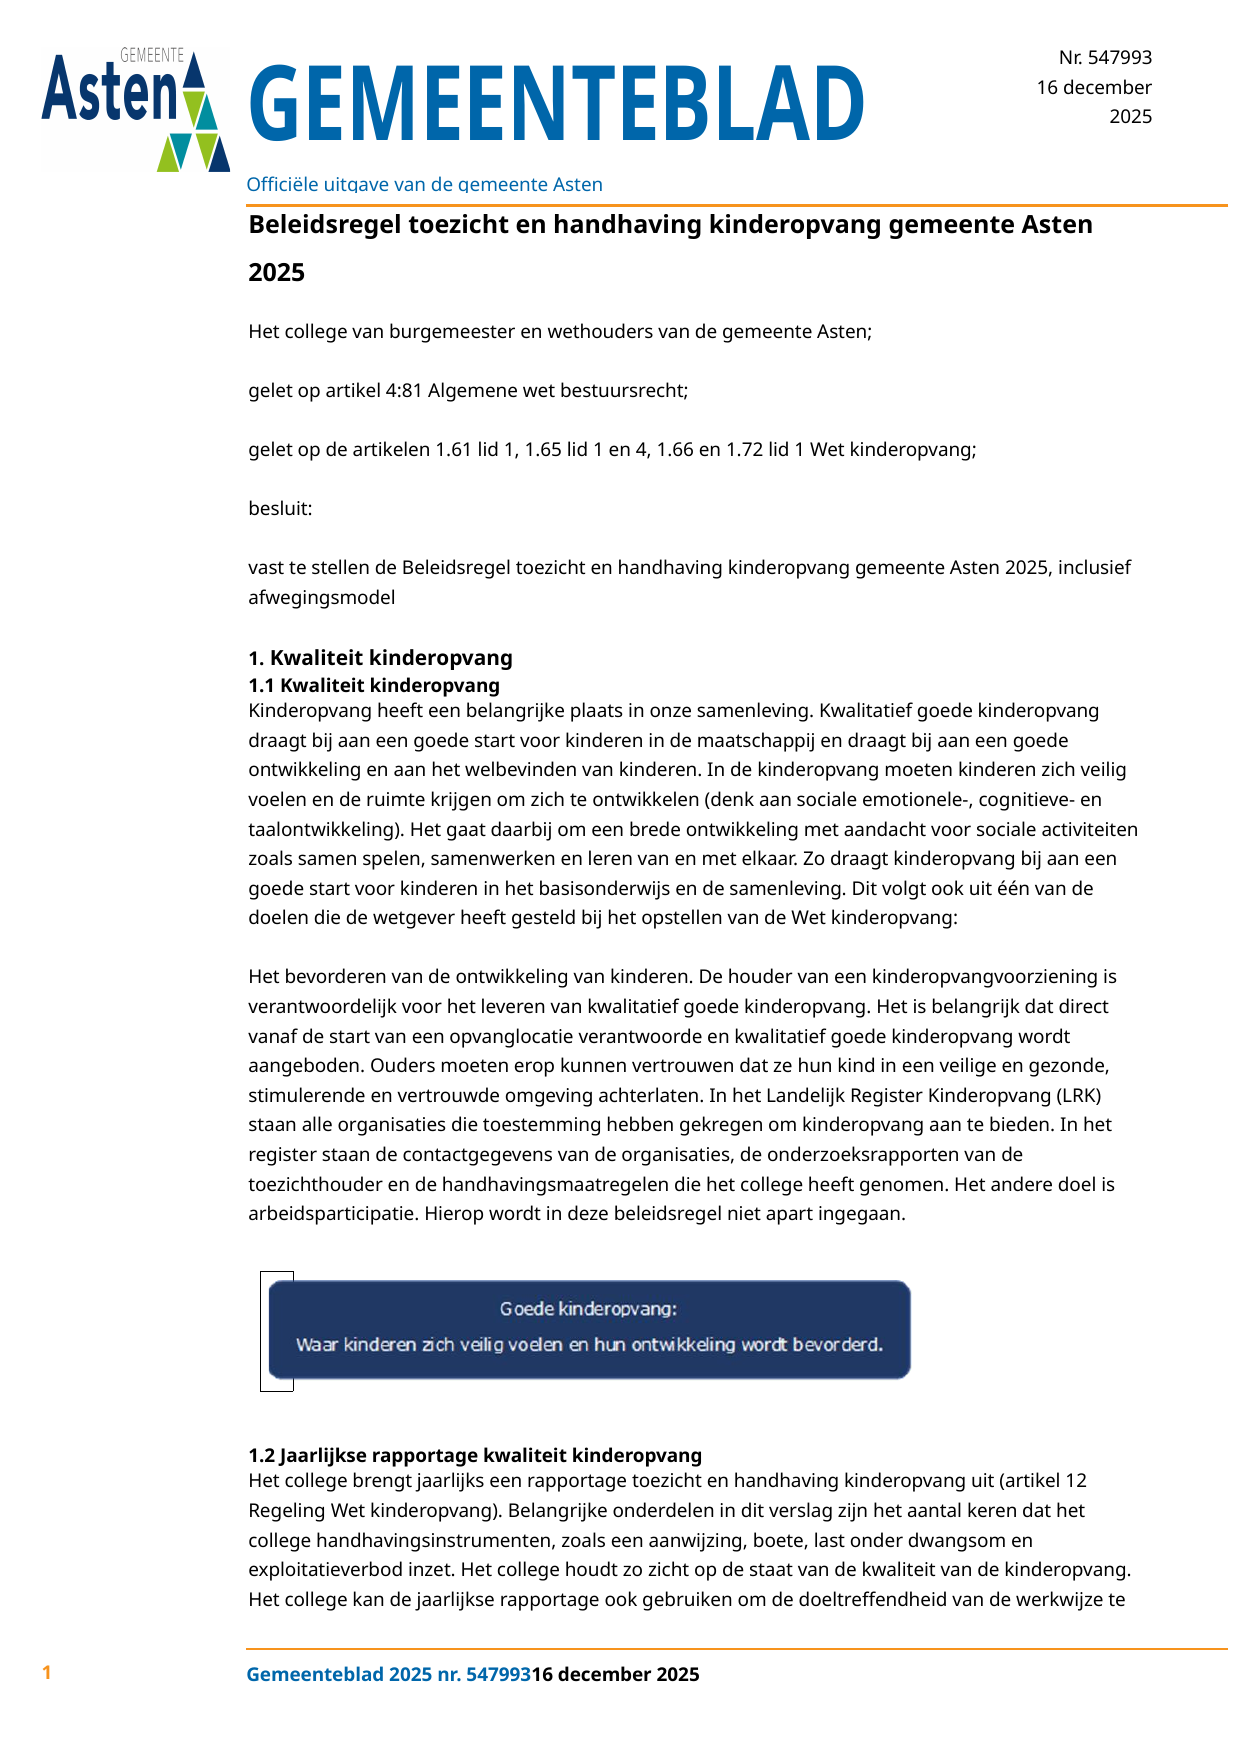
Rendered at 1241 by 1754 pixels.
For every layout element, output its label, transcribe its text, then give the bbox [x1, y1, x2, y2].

text 1. Kwaliteit kinderopvang [248, 643, 1152, 672]
text vast te stellen de Beleidsregel toezicht en handhaving kinderopvang gemeente Asten 2025, inclusief afwegingsmodel [248, 554, 1152, 610]
text 1.1 Kwaliteit kinderopvang [248, 672, 1152, 697]
text gelet op de artikelen 1.61 lid 1, 1.65 lid 1 en 4, 1.66 en 1.72 lid 1 Wet kinderopvang; [248, 436, 1152, 462]
picture [268, 1280, 913, 1382]
text gelet op artikel 4:81 Algemene wet bestuursrecht; [248, 377, 1152, 403]
text Beleidsregel toezicht en handhaving kinderopvang gemeente Asten 2025 [248, 207, 1152, 288]
text Het bevorderen van de ontwikkeling van kinderen. De houder van een kinderopvangvoorziening is verantwoordelijk voor het leveren van kwalitatief goede kinderopvang. Het is belangrijk dat direct vanaf de start van een opvanglocatie verantwoorde en kwalitatief goede kinderopvang wordt aangeboden. Ouders moeten erop kunnen vertrouwen dat ze hun kind in een veilige en gezonde, stimulerende en vertrouwde omgeving achterlaten. In het Landelijk Register Kinderopvang (LRK) staan alle organisaties die toestemming hebben gekregen om kinderopvang aan te bieden. In het register staan de contactgegevens van de organisaties, de onderzoeksrapporten van de toezichthouder en de handhavingsmaatregelen die het college heeft genomen. Het andere doel is arbeidsparticipatie. Hierop wordt in deze beleidsregel niet apart ingegaan. [248, 964, 1152, 1226]
text 1.2 Jaarlijkse rapportage kwaliteit kinderopvang [248, 1442, 1152, 1468]
text Het college brengt jaarlijks een rapportage toezicht en handhaving kinderopvang uit (artikel 12 Regeling Wet kinderopvang). Belangrijke onderdelen in dit verslag zijn het aantal keren dat het college handhavingsinstrumenten, zoals een aanwijzing, boete, last onder dwangsom en exploitatieverbod inzet. Het college houdt zo zicht op de staat van de kwaliteit van de kinderopvang. Het college kan de jaarlijkse rapportage ook gebruiken om de doeltreffendheid van de werkwijze te [248, 1468, 1152, 1612]
picture [41, 47, 231, 172]
text Kinderopvang heeft een belangrijke plaats in onze samenleving. Kwalitatief goede kinderopvang draagt bij aan een goede start voor kinderen in de maatschappij en draagt bij aan een goede ontwikkeling en aan het welbevinden van kinderen. In de kinderopvang moeten kinderen zich veilig voelen en de ruimte krijgen om zich te ontwikkelen (denk aan sociale emotionele-, cognitieve- en taalontwikkeling). Het gaat daarbij om een brede ontwikkeling met aandacht voor sociale activiteiten zoals samen spelen, samenwerken en leren van en met elkaar. Zo draagt kinderopvang bij aan een goede start voor kinderen in het basisonderwijs en de samenleving. Dit volgt ook uit één van de doelen die de wetgever heeft gesteld bij het opstellen van de Wet kinderopvang: [248, 697, 1152, 930]
text besluit: [248, 495, 1152, 521]
text Het college van burgemeester en wethouders van de gemeente Asten; [248, 318, 1152, 344]
